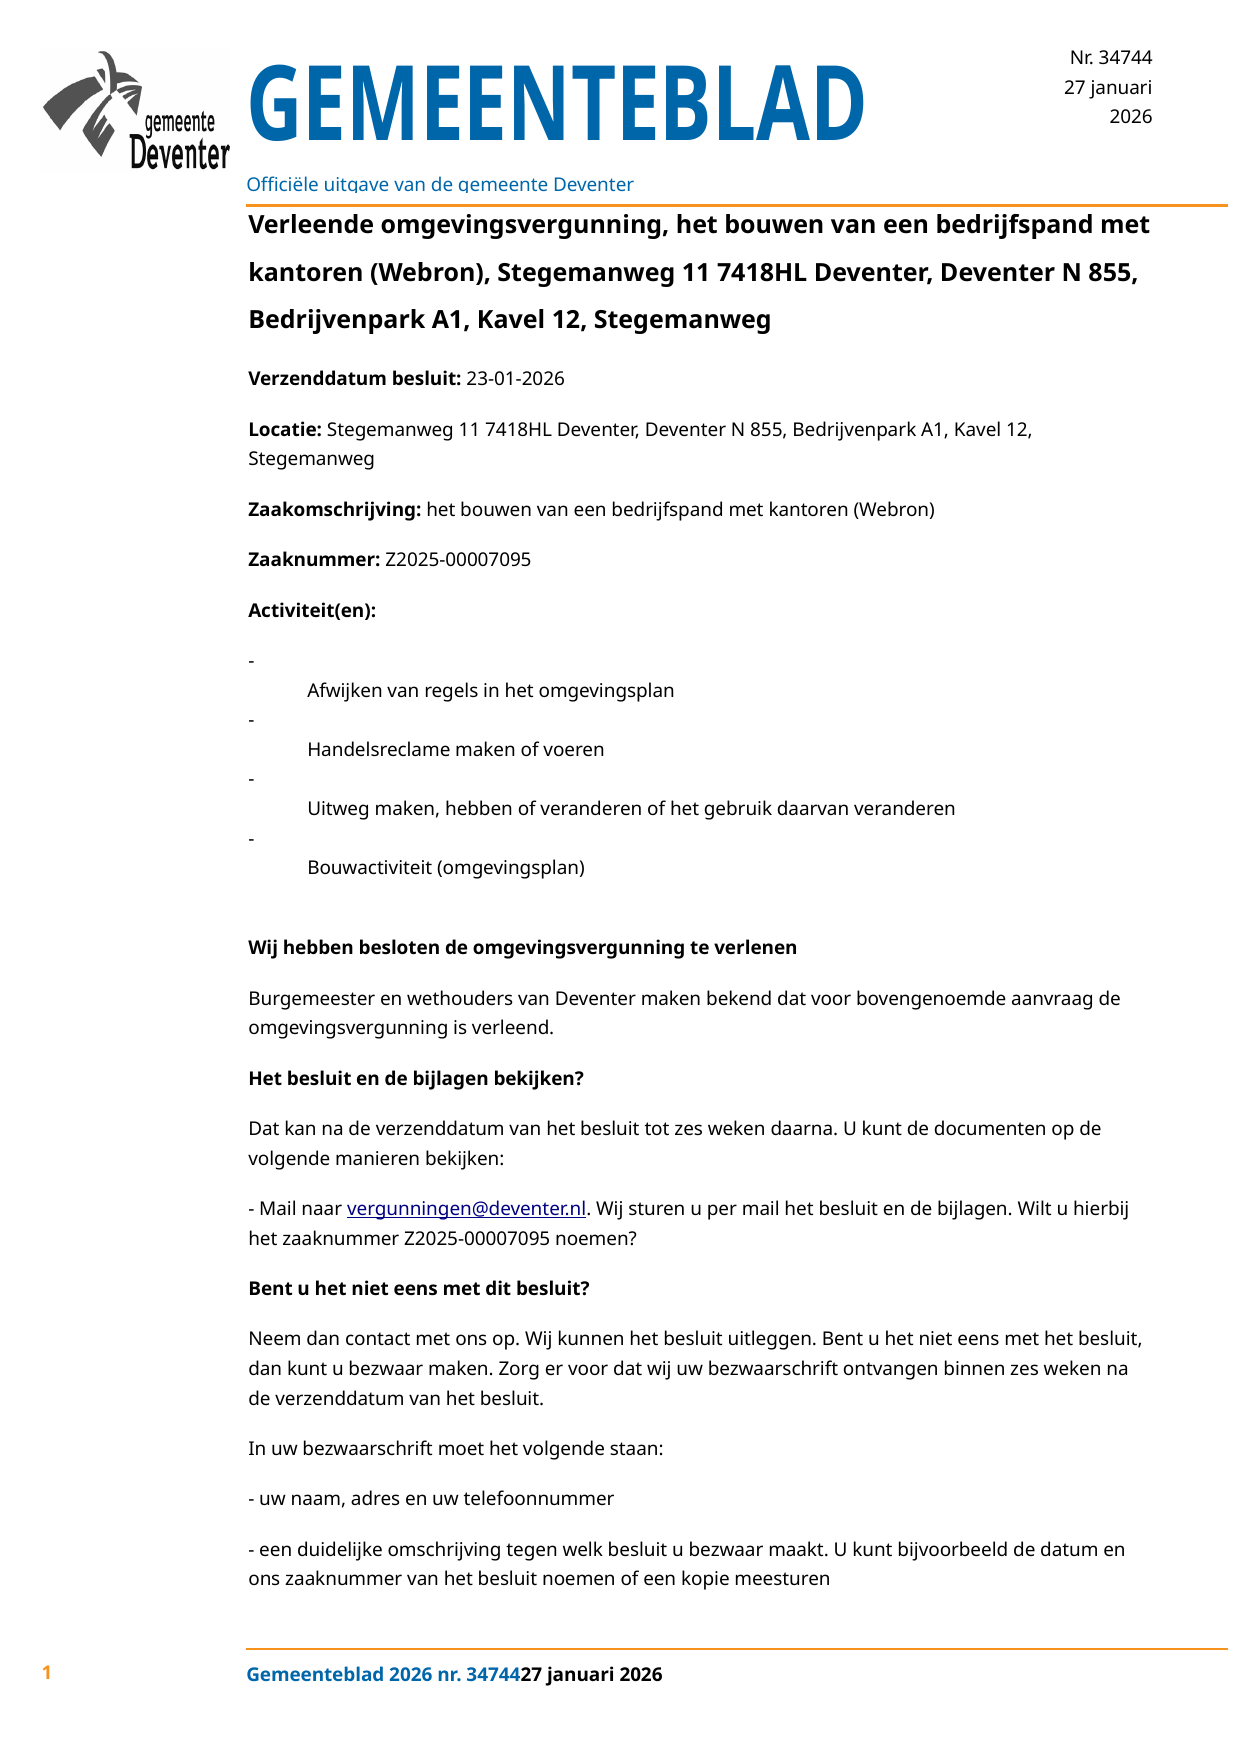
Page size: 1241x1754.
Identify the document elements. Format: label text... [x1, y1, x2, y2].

text Bent u het niet eens met dit besluit? [248, 1275, 1152, 1301]
picture [41, 47, 231, 172]
list Handelsreclame maken of voeren [248, 736, 1152, 762]
text Wij hebben besloten de omgevingsvergunning te verlenen [248, 934, 1152, 960]
text Verzenddatum besluit: 23-01-2026 [248, 366, 1152, 391]
text In uw bezwaarschrift moet het volgende staan: [248, 1435, 1152, 1461]
text - uw naam, adres en uw telefoonnummer [248, 1486, 1152, 1511]
list Uitweg maken, hebben of veranderen of het gebruik daarvan veranderen [248, 795, 1152, 821]
text Zaaknummer: Z2025-00007095 [248, 546, 1152, 572]
text - Mail naar vergunningen@deventer.nl. Wij sturen u per mail het besluit en de bijlagen. Wilt u hierbij het zaaknummer Z2025-00007095 noemen? [248, 1195, 1152, 1250]
list Afwijken van regels in het omgevingsplan [248, 677, 1152, 702]
text Dat kan na de verzenddatum van het besluit tot zes weken daarna. U kunt de documenten op de volgende manieren bekijken: [248, 1115, 1152, 1170]
text Locatie: Stegemanweg 11 7418HL Deventer, Deventer N 855, Bedrijvenpark A1, Kavel 12, Stegemanweg [248, 416, 1152, 471]
text Neem dan contact met ons op. Wij kunnen het besluit uitleggen. Bent u het niet eens met het besluit, dan kunt u bezwaar maken. Zorg er voor dat wij uw bezwaarschrift ontvangen binnen zes weken na de verzenddatum van het besluit. [248, 1326, 1152, 1410]
text Activiteit(en): [248, 597, 1152, 622]
text Zaakomschrijving: het bouwen van een bedrijfspand met kantoren (Webron) [248, 496, 1152, 522]
text - een duidelijke omschrijving tegen welk besluit u bezwaar maakt. U kunt bijvoorbeeld de datum en ons zaaknummer van het besluit noemen of een kopie meesturen [248, 1536, 1152, 1591]
text Verleende omgevingsvergunning, het bouwen van een bedrijfspand met kantoren (Webron), Stegemanweg 11 7418HL Deventer, Deventer N 855, Bedrijvenpark A1, Kavel 12, Stegemanweg [248, 207, 1152, 336]
text Burgemeester en wethouders van Deventer maken bekend dat voor bovengenoemde aanvraag de omgevingsvergunning is verleend. [248, 985, 1152, 1040]
text Het besluit en de bijlagen bekijken? [248, 1065, 1152, 1090]
list Bouwactiviteit (omgevingsplan) [248, 854, 1152, 880]
